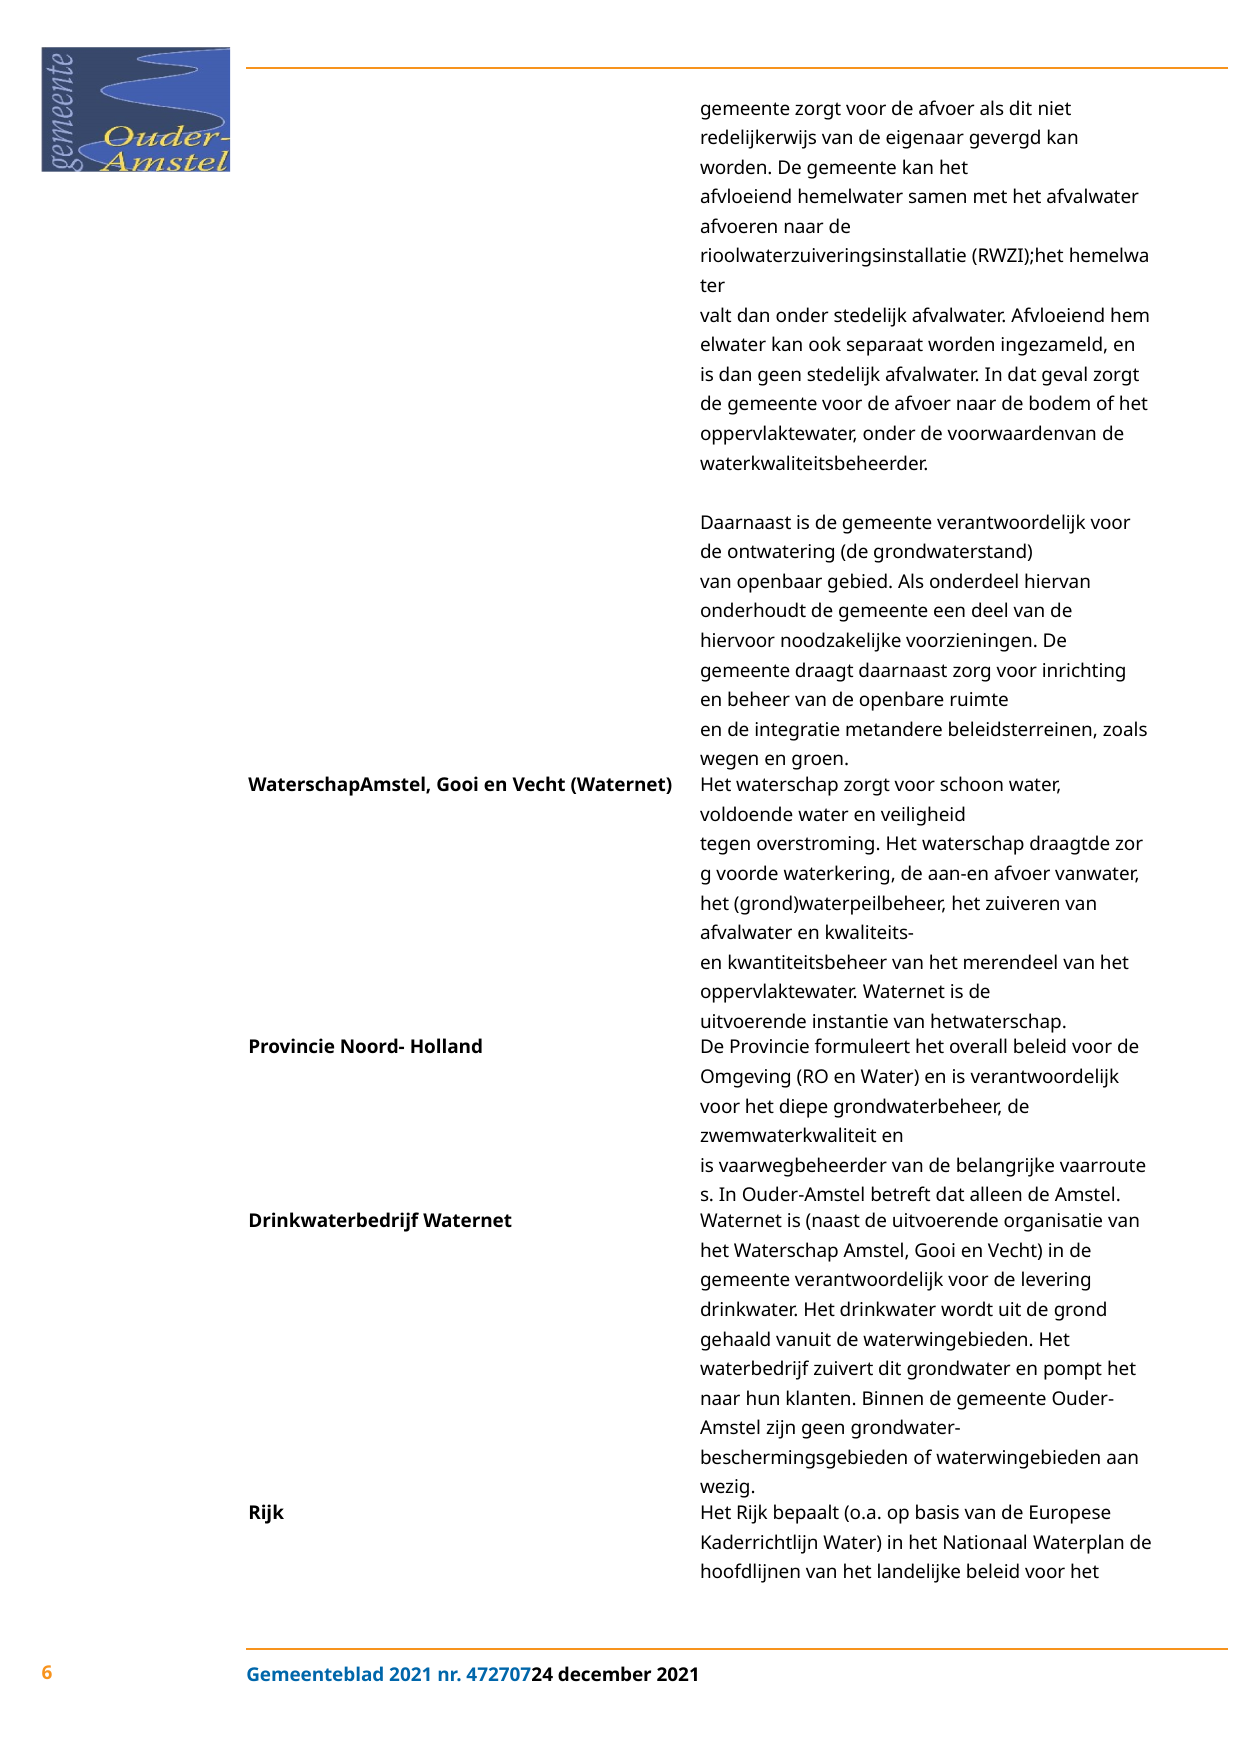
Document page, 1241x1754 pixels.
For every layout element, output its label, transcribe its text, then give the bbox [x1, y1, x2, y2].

table_cell De Provincie formuleert het overall beleid voor de Omgeving (RO en Water) en is verantwoordelijk voor het diepe grondwaterbeheer, de zwemwaterkwaliteit en is vaarwegbeheerder van de belangrijke vaarroutes. In Ouder-Amstel betreft dat alleen de Amstel. [700, 1034, 1152, 1207]
table_cell gemeente zorgt voor de afvoer als dit niet redelijkerwijs van de eigenaar gevergd kan worden. De gemeente kan het afvloeiend hemelwater samen met het afvalwater afvoeren naar de rioolwaterzuiveringsinstallatie (RWZI);het hemelwater valt dan onder stedelijk afvalwater. Afvloeiend hemelwater kan ook separaat worden ingezameld, en is dan geen stedelijk afvalwater. In dat geval zorgt de gemeente voor de afvoer naar de bodem of het oppervlaktewater, onder de voorwaardenvan de waterkwaliteitsbeheerder. Daarnaast is de gemeente verantwoordelijk voor de ontwatering (de grondwaterstand) van openbaar gebied. Als onderdeel hiervan onderhoudt de gemeente een deel van de hiervoor noodzakelijke voorzieningen. De gemeente draagt daarnaast zorg voor inrichting en beheer van de openbare ruimte en de integratie metandere beleidsterreinen, zoalswegen en groen. [700, 95, 1152, 771]
table_cell WaterschapAmstel, Gooi en Vecht (Waternet) [248, 771, 700, 1034]
table_cell Provincie Noord- Holland [248, 1034, 700, 1207]
table_cell Waternet is (naast de uitvoerende organisatie van het Waterschap Amstel, Gooi en Vecht) in de gemeente verantwoordelijk voor de levering drinkwater. Het drinkwater wordt uit de grond gehaald vanuit de waterwingebieden. Het waterbedrijf zuivert dit grondwater en pompt het naar hun klanten. Binnen de gemeente Ouder-Amstel zijn geen grondwater-beschermingsgebieden of waterwingebieden aanwezig. [700, 1208, 1152, 1499]
table_cell [248, 95, 700, 771]
table_cell Het Rijk bepaalt (o.a. op basis van de Europese Kaderrichtlijn Water) in het Nationaal Waterplan de hoofdlijnen van het landelijke beleid voor het [700, 1499, 1152, 1584]
table_cell Rijk [248, 1499, 700, 1584]
table_cell Drinkwaterbedrijf Waternet [248, 1208, 700, 1499]
table_cell Het waterschap zorgt voor schoon water, voldoende water en veiligheid tegen overstroming. Het waterschap draagtde zorg voorde waterkering, de aan-en afvoer vanwater, het (grond)waterpeilbeheer, het zuiveren van afvalwater en kwaliteits- en kwantiteitsbeheer van het merendeel van het oppervlaktewater. Waternet is de uitvoerende instantie van hetwaterschap. [700, 771, 1152, 1034]
picture [41, 47, 231, 172]
